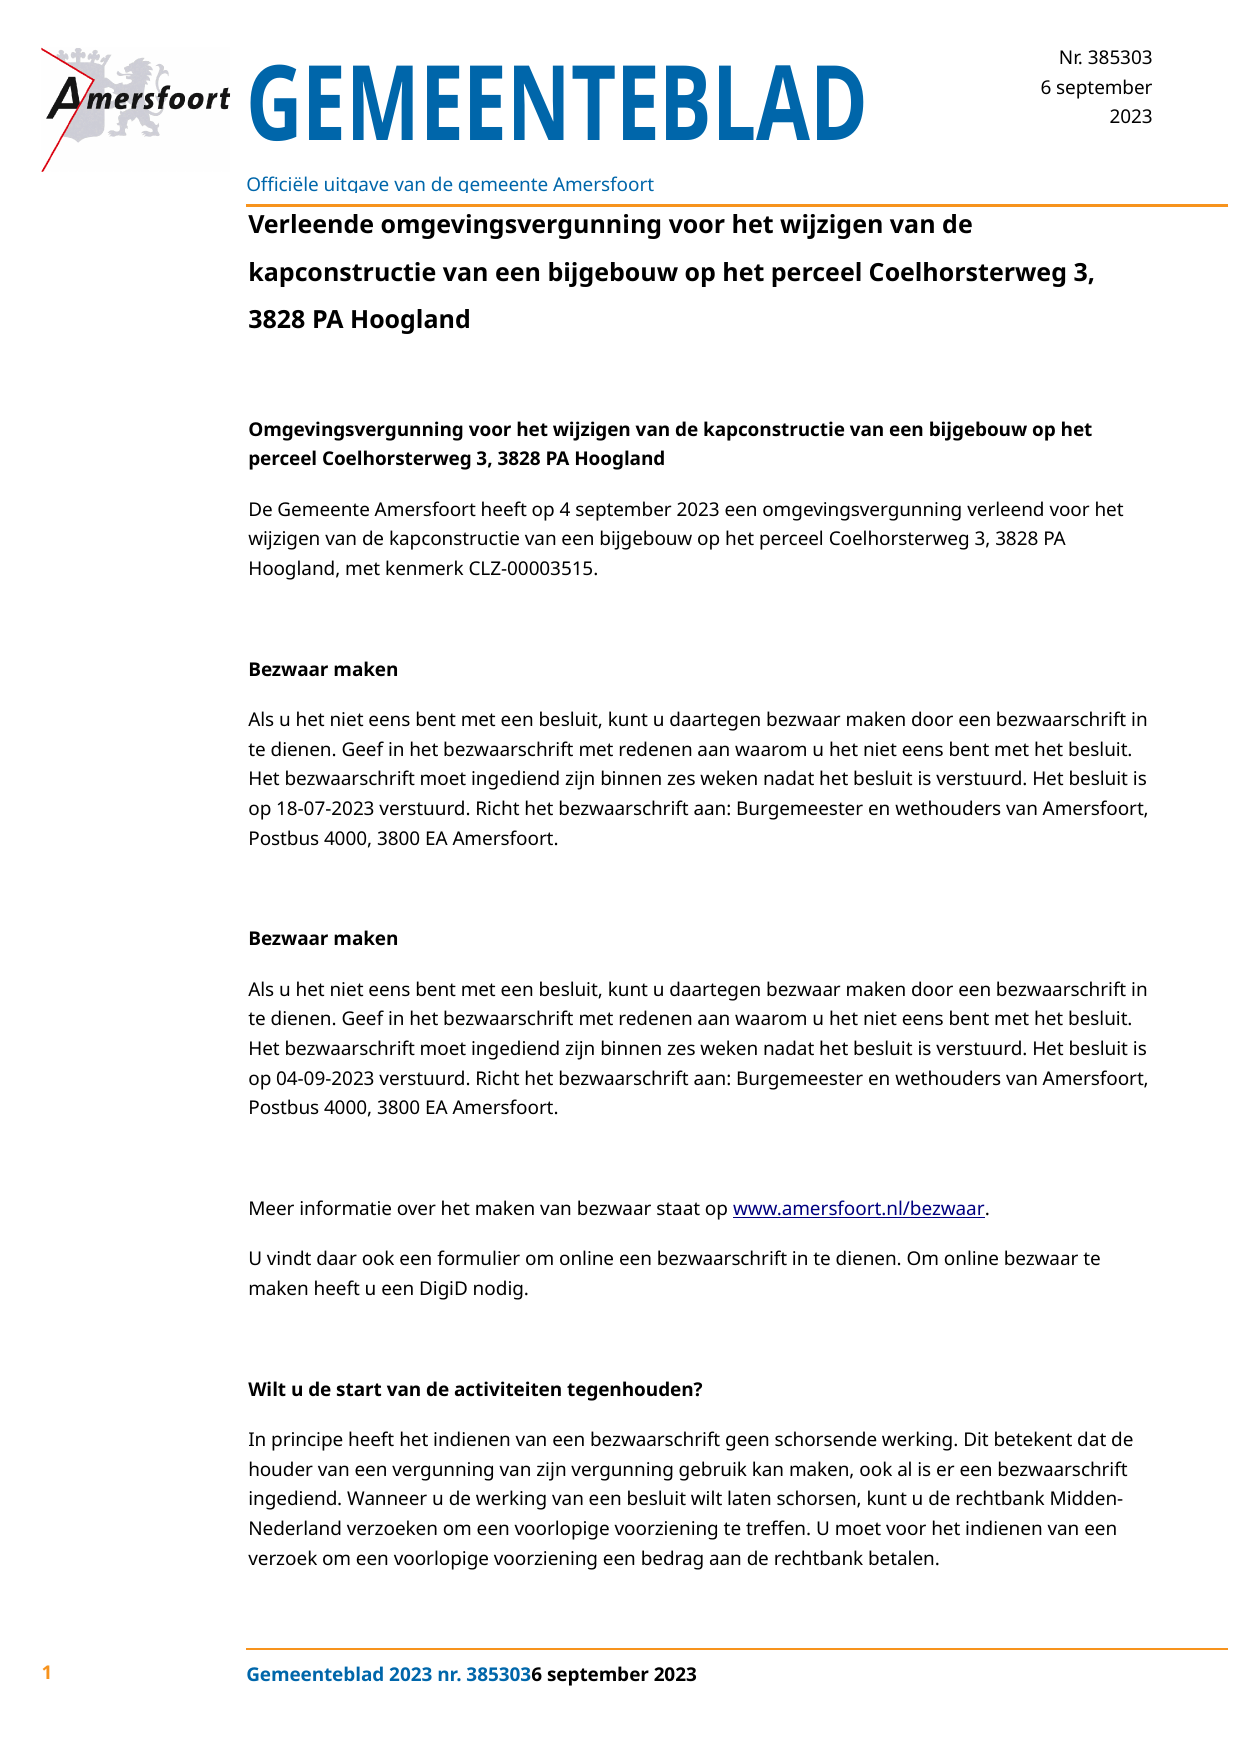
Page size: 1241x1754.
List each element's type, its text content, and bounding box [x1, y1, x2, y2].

text Omgevingsvergunning voor het wijzigen van de kapconstructie van een bijgebouw op het perceel Coelhorsterweg 3, 3828 PA Hoogland [248, 416, 1152, 471]
text Als u het niet eens bent met een besluit, kunt u daartegen bezwaar maken door een bezwaarschrift in te dienen. Geef in het bezwaarschrift met redenen aan waarom u het niet eens bent met het besluit. Het bezwaarschrift moet ingediend zijn binnen zes weken nadat het besluit is verstuurd. Het besluit is op 04-09-2023 verstuurd. Richt het bezwaarschrift aan: Burgemeester en wethouders van Amersfoort, Postbus 4000, 3800 EA Amersfoort. [248, 976, 1152, 1120]
text De Gemeente Amersfoort heeft op 4 september 2023 een omgevingsvergunning verleend voor het wijzigen van de kapconstructie van een bijgebouw op het perceel Coelhorsterweg 3, 3828 PA Hoogland, met kenmerk CLZ-00003515. [248, 496, 1152, 581]
picture [41, 47, 231, 172]
text Verleende omgevingsvergunning voor het wijzigen van de kapconstructie van een bijgebouw op het perceel Coelhorsterweg 3, 3828 PA Hoogland [248, 207, 1152, 336]
text Meer informatie over het maken van bezwaar staat op www.amersfoort.nl/bezwaar. [248, 1195, 1152, 1221]
text Wilt u de start van de activiteiten tegenhouden? [248, 1376, 1152, 1402]
text Bezwaar maken [248, 656, 1152, 682]
text In principe heeft het indienen van een bezwaarschrift geen schorsende werking. Dit betekent dat de houder van een vergunning van zijn vergunning gebruik kan maken, ook al is er een bezwaarschrift ingediend. Wanneer u de werking van een besluit wilt laten schorsen, kunt u de rechtbank Midden-Nederland verzoeken om een voorlopige voorziening te treffen. U moet voor het indienen van een verzoek om een voorlopige voorziening een bedrag aan de rechtbank betalen. [248, 1426, 1152, 1570]
text Als u het niet eens bent met een besluit, kunt u daartegen bezwaar maken door een bezwaarschrift in te dienen. Geef in het bezwaarschrift met redenen aan waarom u het niet eens bent met het besluit. Het bezwaarschrift moet ingediend zijn binnen zes weken nadat het besluit is verstuurd. Het besluit is op 18-07-2023 verstuurd. Richt het bezwaarschrift aan: Burgemeester en wethouders van Amersfoort, Postbus 4000, 3800 EA Amersfoort. [248, 706, 1152, 850]
text U vindt daar ook een formulier om online een bezwaarschrift in te dienen. Om online bezwaar te maken heeft u een DigiD nodig. [248, 1246, 1152, 1301]
text Bezwaar maken [248, 926, 1152, 951]
